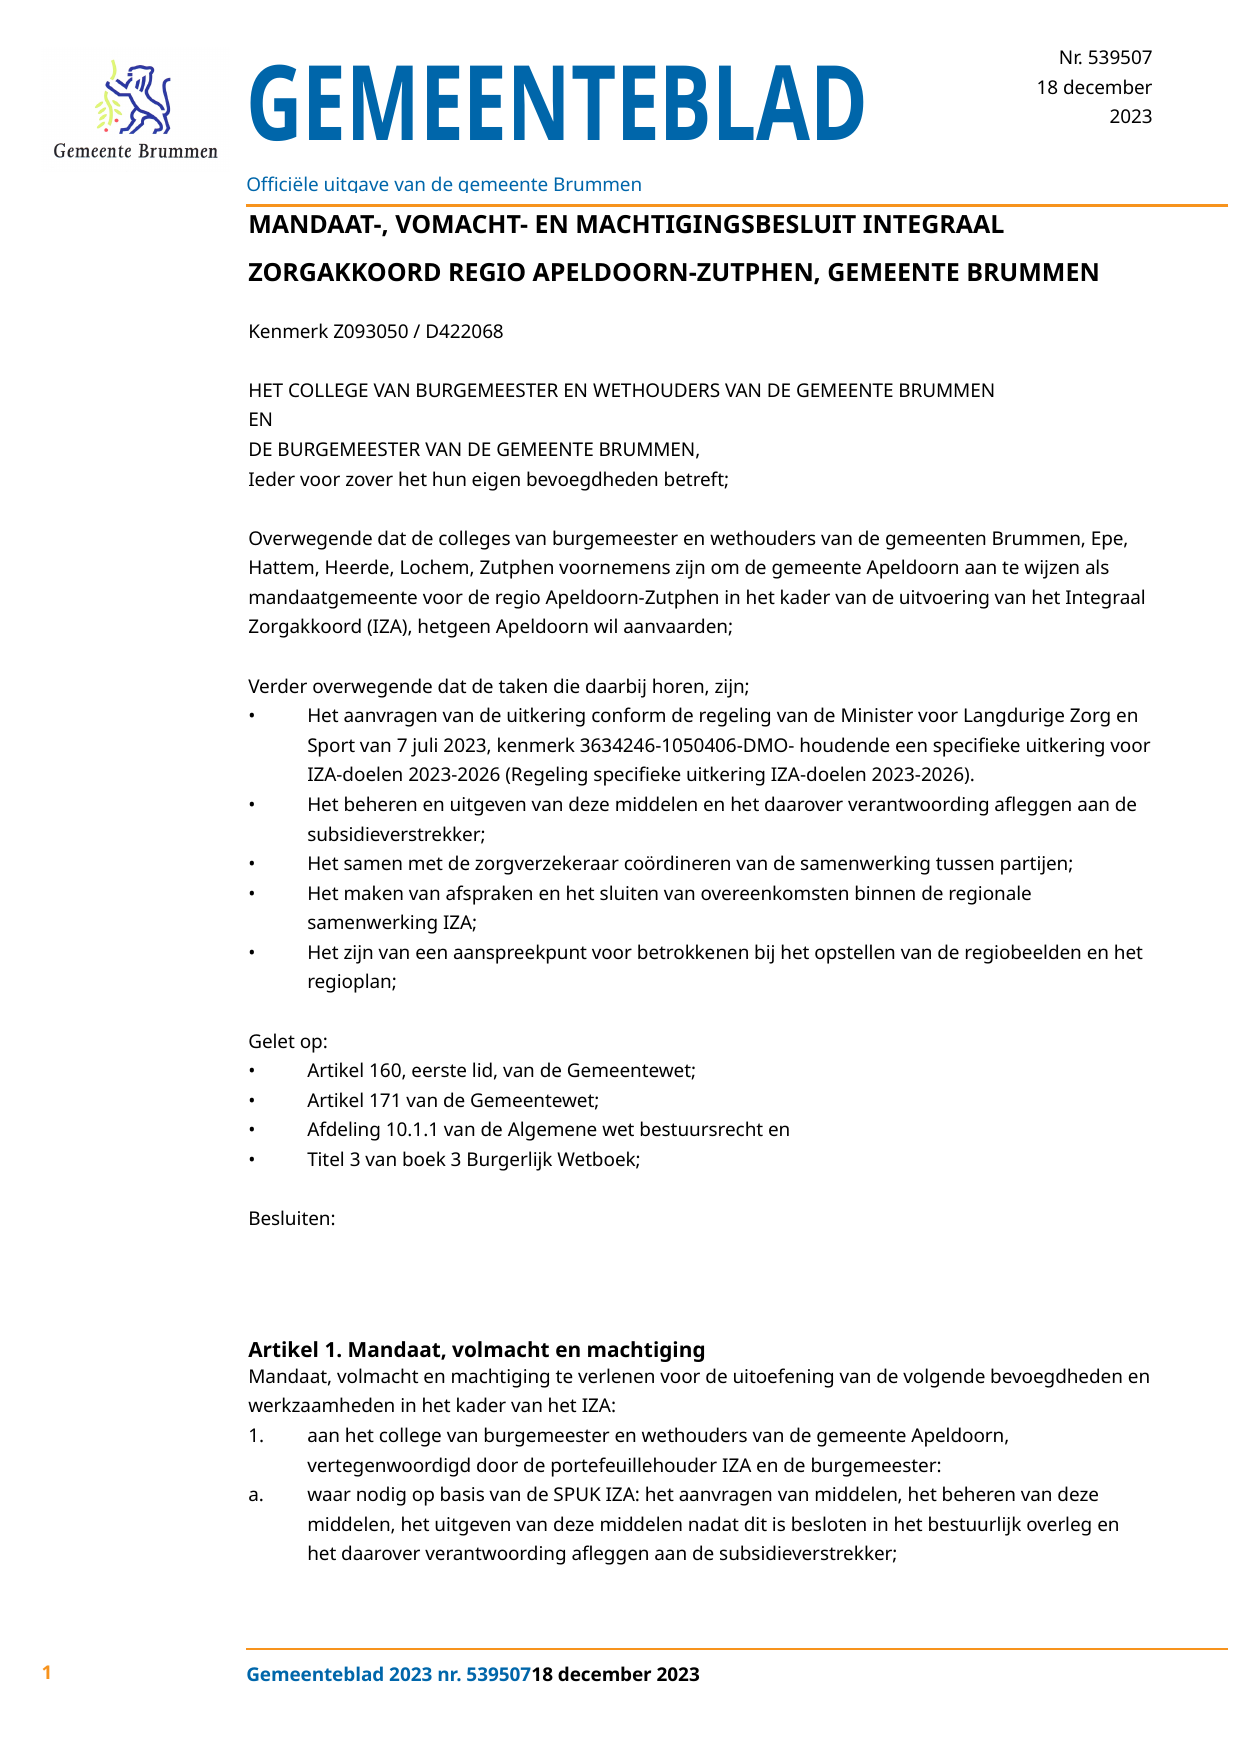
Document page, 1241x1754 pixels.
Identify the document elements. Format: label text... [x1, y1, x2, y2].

list Het aanvragen van de uitkering conform de regeling van de Minister voor Langdurige Zorg en Sport van 7 juli 2023, kenmerk 3634246-1050406-DMO- houdende een specifieke uitkering voor IZA-doelen 2023-2026 (Regeling specifieke uitkering IZA-doelen 2023-2026). [248, 702, 1152, 787]
list Het beheren en uitgeven van deze middelen en het daarover verantwoording afleggen aan de subsidieverstrekker; [248, 791, 1152, 847]
text Artikel 1. Mandaat, volmacht en machtiging [248, 1335, 1152, 1363]
text Gelet op: [248, 1028, 1152, 1054]
text Mandaat, volmacht en machtiging te verlenen voor de uitoefening van de volgende bevoegdheden en werkzaamheden in het kader van het IZA: [248, 1363, 1152, 1418]
list Het samen met de zorgverzekeraar coördineren van de samenwerking tussen partijen; [248, 850, 1152, 876]
list aan het college van burgemeester en wethouders van de gemeente Apeldoorn, vertegenwoordigd door de portefeuillehouder IZA en de burgemeester: [248, 1422, 1152, 1478]
text Besluiten: [248, 1205, 1152, 1231]
list Artikel 171 van de Gemeentewet; [248, 1087, 1152, 1113]
text Kenmerk Z093050 / D422068 [248, 318, 1152, 344]
list Het zijn van een aanspreekpunt voor betrokkenen bij het opstellen van de regiobeelden en het regioplan; [248, 939, 1152, 994]
list Afdeling 10.1.1 van de Algemene wet bestuursrecht en [248, 1117, 1152, 1142]
text EN [248, 407, 1152, 432]
list Titel 3 van boek 3 Burgerlijk Wetboek; [248, 1146, 1152, 1172]
list Artikel 160, eerste lid, van de Gemeentewet; [248, 1057, 1152, 1083]
list waar nodig op basis van de SPUK IZA: het aanvragen van middelen, het beheren van deze middelen, het uitgeven van deze middelen nadat dit is besloten in het bestuurlijk overleg en het daarover verantwoording afleggen aan de subsidieverstrekker; [248, 1481, 1152, 1566]
text HET COLLEGE VAN BURGEMEESTER EN WETHOUDERS VAN DE GEMEENTE BRUMMEN [248, 377, 1152, 403]
text MANDAAT-, VOMACHT- EN MACHTIGINGSBESLUIT INTEGRAAL ZORGAKKOORD REGIO APELDOORN-ZUTPHEN, GEMEENTE BRUMMEN [248, 207, 1152, 288]
picture [41, 47, 231, 172]
text Verder overwegende dat de taken die daarbij horen, zijn; [248, 673, 1152, 699]
text DE BURGEMEESTER VAN DE GEMEENTE BRUMMEN, [248, 436, 1152, 462]
text Overwegende dat de colleges van burgemeester en wethouders van de gemeenten Brummen, Epe, Hattem, Heerde, Lochem, Zutphen voornemens zijn om de gemeente Apeldoorn aan te wijzen als mandaatgemeente voor de regio Apeldoorn-Zutphen in het kader van de uitvoering van het Integraal Zorgakkoord (IZA), hetgeen Apeldoorn wil aanvaarden; [248, 525, 1152, 639]
list Het maken van afspraken en het sluiten van overeenkomsten binnen de regionale samenwerking IZA; [248, 880, 1152, 935]
text Ieder voor zover het hun eigen bevoegdheden betreft; [248, 466, 1152, 492]
